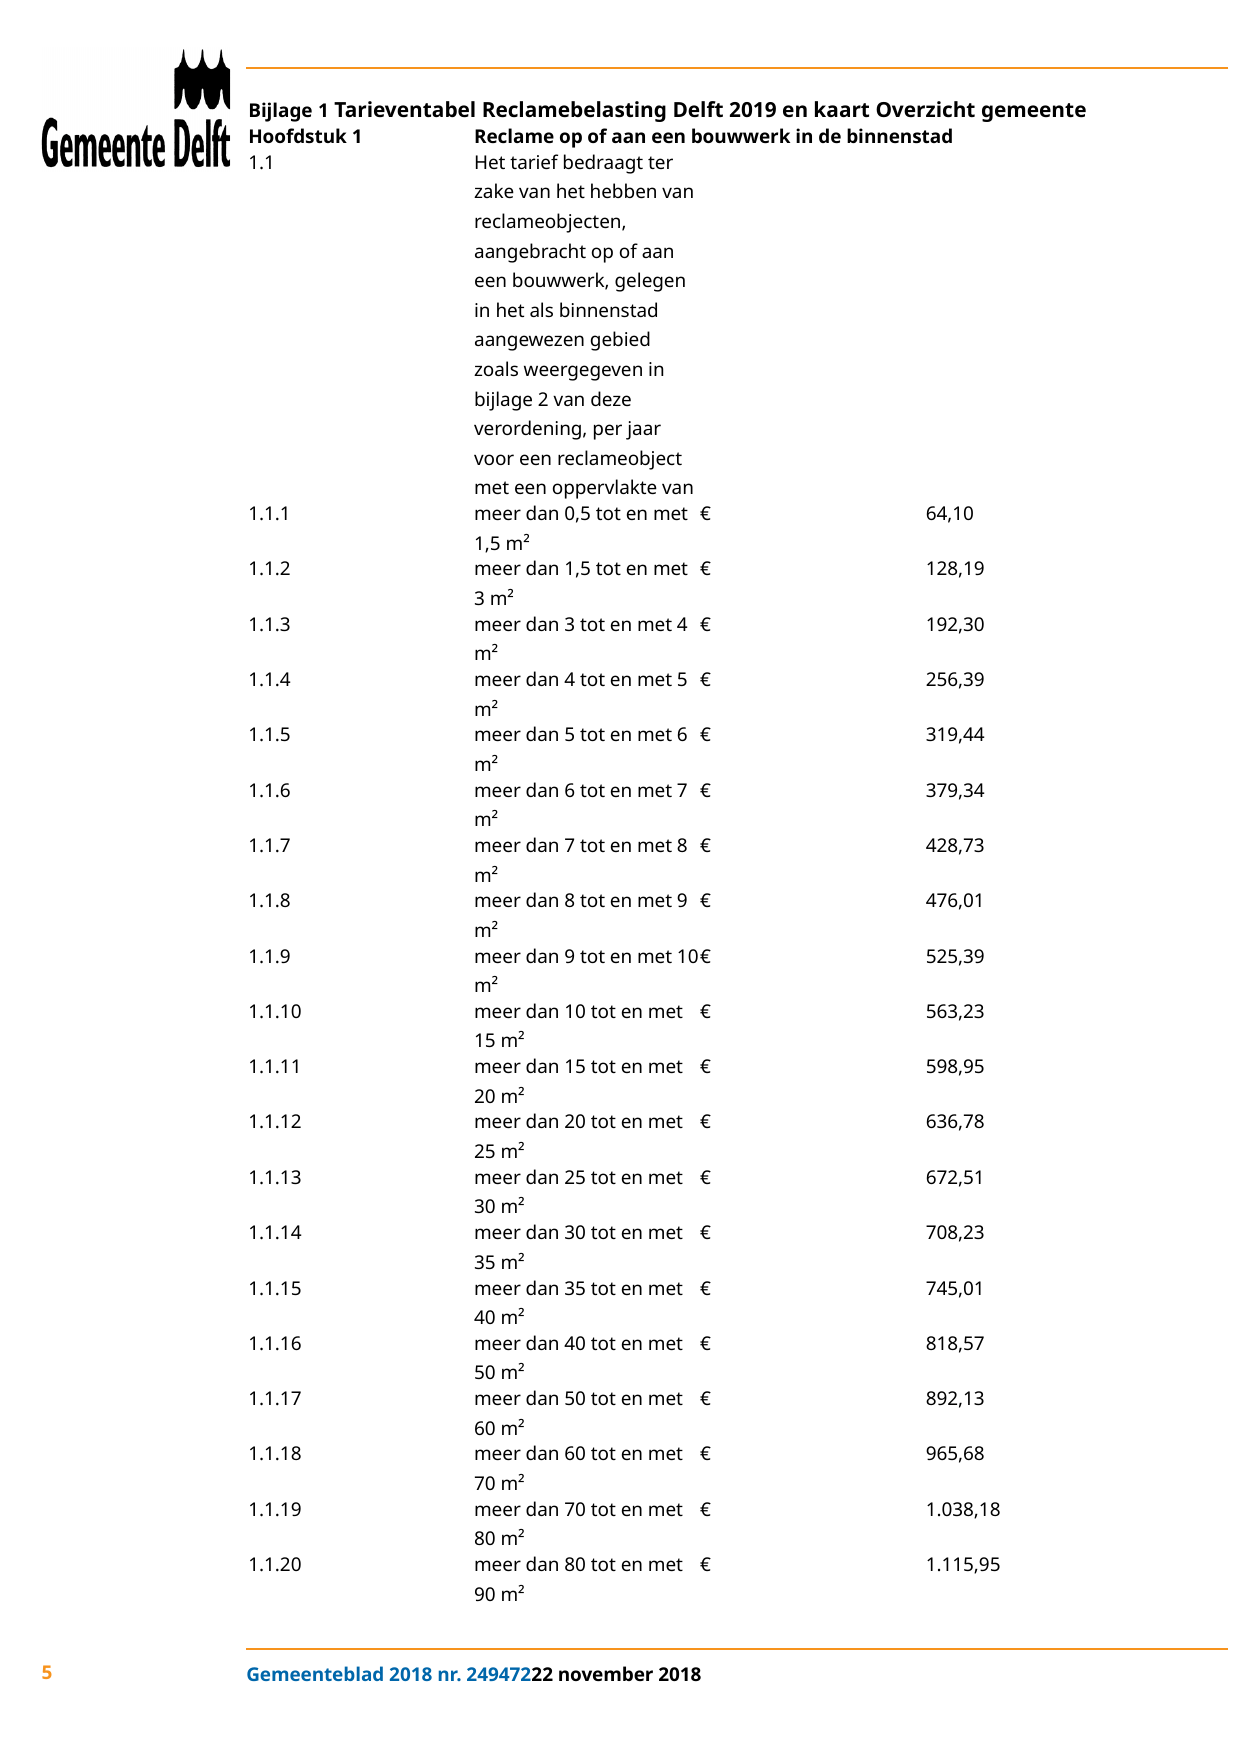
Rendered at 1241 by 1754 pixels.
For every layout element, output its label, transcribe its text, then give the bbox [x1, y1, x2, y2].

table_cell meer dan 40 tot en met 50 m² [474, 1330, 700, 1385]
table_cell 1.1 [248, 149, 474, 500]
table_cell 256,39 [926, 666, 1152, 722]
table_cell 1.1.11 [248, 1054, 474, 1109]
table_cell meer dan 9 tot en met 10 m² [474, 943, 700, 998]
table_cell 1.1.15 [248, 1275, 474, 1330]
table_cell 1.1.9 [248, 943, 474, 998]
table_cell 1.1.5 [248, 722, 474, 777]
table_cell € [700, 666, 926, 722]
table_header Reclame op of aan een bouwwerk in de binnenstad [474, 124, 1152, 149]
table_cell € [700, 556, 926, 611]
table_cell meer dan 4 tot en met 5 m² [474, 666, 700, 722]
table_cell meer dan 25 tot en met 30 m² [474, 1164, 700, 1219]
table_cell 525,39 [926, 943, 1152, 998]
table_cell € [700, 1164, 926, 1219]
table_cell 1.038,18 [926, 1496, 1152, 1551]
table_cell meer dan 30 tot en met 35 m² [474, 1219, 700, 1275]
table_cell Het tarief bedraagt ter zake van het hebben van reclameobjecten, aangebracht op of aan een bouwwerk, gelegen in het als binnenstad aangewezen gebied zoals weergegeven in bijlage 2 van deze verordening, per jaar voor een reclameobject met een oppervlakte van [474, 149, 700, 500]
table_cell 428,73 [926, 832, 1152, 887]
text Bijlage 1 Tarieventabel Reclamebelasting Delft 2019 en kaart Overzicht gemeente [248, 95, 1152, 123]
table_cell meer dan 80 tot en met 90 m² [474, 1551, 700, 1607]
table_cell 563,23 [926, 998, 1152, 1053]
table_cell meer dan 7 tot en met 8 m² [474, 832, 700, 887]
table_cell € [700, 1330, 926, 1385]
table_cell meer dan 3 tot en met 4 m² [474, 611, 700, 666]
table_cell 1.1.8 [248, 888, 474, 943]
table_cell 64,10 [926, 500, 1152, 556]
table_cell meer dan 5 tot en met 6 m² [474, 722, 700, 777]
table_cell [700, 149, 926, 500]
table_cell 1.1.10 [248, 998, 474, 1053]
table_cell 1.1.2 [248, 556, 474, 611]
table_cell 745,01 [926, 1275, 1152, 1330]
table_cell 636,78 [926, 1109, 1152, 1164]
table_cell € [700, 998, 926, 1053]
table_cell 598,95 [926, 1054, 1152, 1109]
table_cell € [700, 1496, 926, 1551]
table_cell meer dan 60 tot en met 70 m² [474, 1441, 700, 1496]
picture [41, 47, 231, 172]
table_cell 1.1.16 [248, 1330, 474, 1385]
table_cell € [700, 1551, 926, 1607]
table_cell meer dan 10 tot en met 15 m² [474, 998, 700, 1053]
table_cell meer dan 20 tot en met 25 m² [474, 1109, 700, 1164]
table_header Hoofdstuk 1 [248, 124, 474, 149]
table_cell 708,23 [926, 1219, 1152, 1275]
table_cell 319,44 [926, 722, 1152, 777]
table_cell 128,19 [926, 556, 1152, 611]
table_cell meer dan 0,5 tot en met 1,5 m² [474, 500, 700, 556]
table_cell 1.1.4 [248, 666, 474, 722]
table_cell 1.1.18 [248, 1441, 474, 1496]
table_cell € [700, 1441, 926, 1496]
table_cell 1.1.17 [248, 1385, 474, 1441]
table_cell 192,30 [926, 611, 1152, 666]
table_cell 1.1.13 [248, 1164, 474, 1219]
table_cell 1.1.12 [248, 1109, 474, 1164]
table_cell meer dan 8 tot en met 9 m² [474, 888, 700, 943]
table_cell € [700, 777, 926, 832]
table_cell 892,13 [926, 1385, 1152, 1441]
table_cell [926, 149, 1152, 500]
table_cell 1.1.20 [248, 1551, 474, 1607]
table_cell 476,01 [926, 888, 1152, 943]
table_cell 379,34 [926, 777, 1152, 832]
table_cell € [700, 1109, 926, 1164]
table_cell 1.1.14 [248, 1219, 474, 1275]
table_cell € [700, 500, 926, 556]
table_cell 818,57 [926, 1330, 1152, 1385]
table_cell € [700, 1219, 926, 1275]
table_cell 1.115,95 [926, 1551, 1152, 1607]
table_cell 672,51 [926, 1164, 1152, 1219]
table_cell 1.1.3 [248, 611, 474, 666]
table_cell 1.1.6 [248, 777, 474, 832]
table_cell € [700, 1385, 926, 1441]
table_cell meer dan 1,5 tot en met 3 m² [474, 556, 700, 611]
table_cell 1.1.1 [248, 500, 474, 556]
table_cell 1.1.7 [248, 832, 474, 887]
table_cell 965,68 [926, 1441, 1152, 1496]
table_cell € [700, 722, 926, 777]
table_cell 1.1.19 [248, 1496, 474, 1551]
table_cell € [700, 1054, 926, 1109]
table_cell meer dan 70 tot en met 80 m² [474, 1496, 700, 1551]
table_cell meer dan 35 tot en met 40 m² [474, 1275, 700, 1330]
table_cell € [700, 943, 926, 998]
table_cell meer dan 15 tot en met 20 m² [474, 1054, 700, 1109]
table_cell € [700, 832, 926, 887]
table_cell € [700, 611, 926, 666]
table_cell meer dan 50 tot en met 60 m² [474, 1385, 700, 1441]
table_cell € [700, 888, 926, 943]
table_cell meer dan 6 tot en met 7 m² [474, 777, 700, 832]
table_cell € [700, 1275, 926, 1330]
